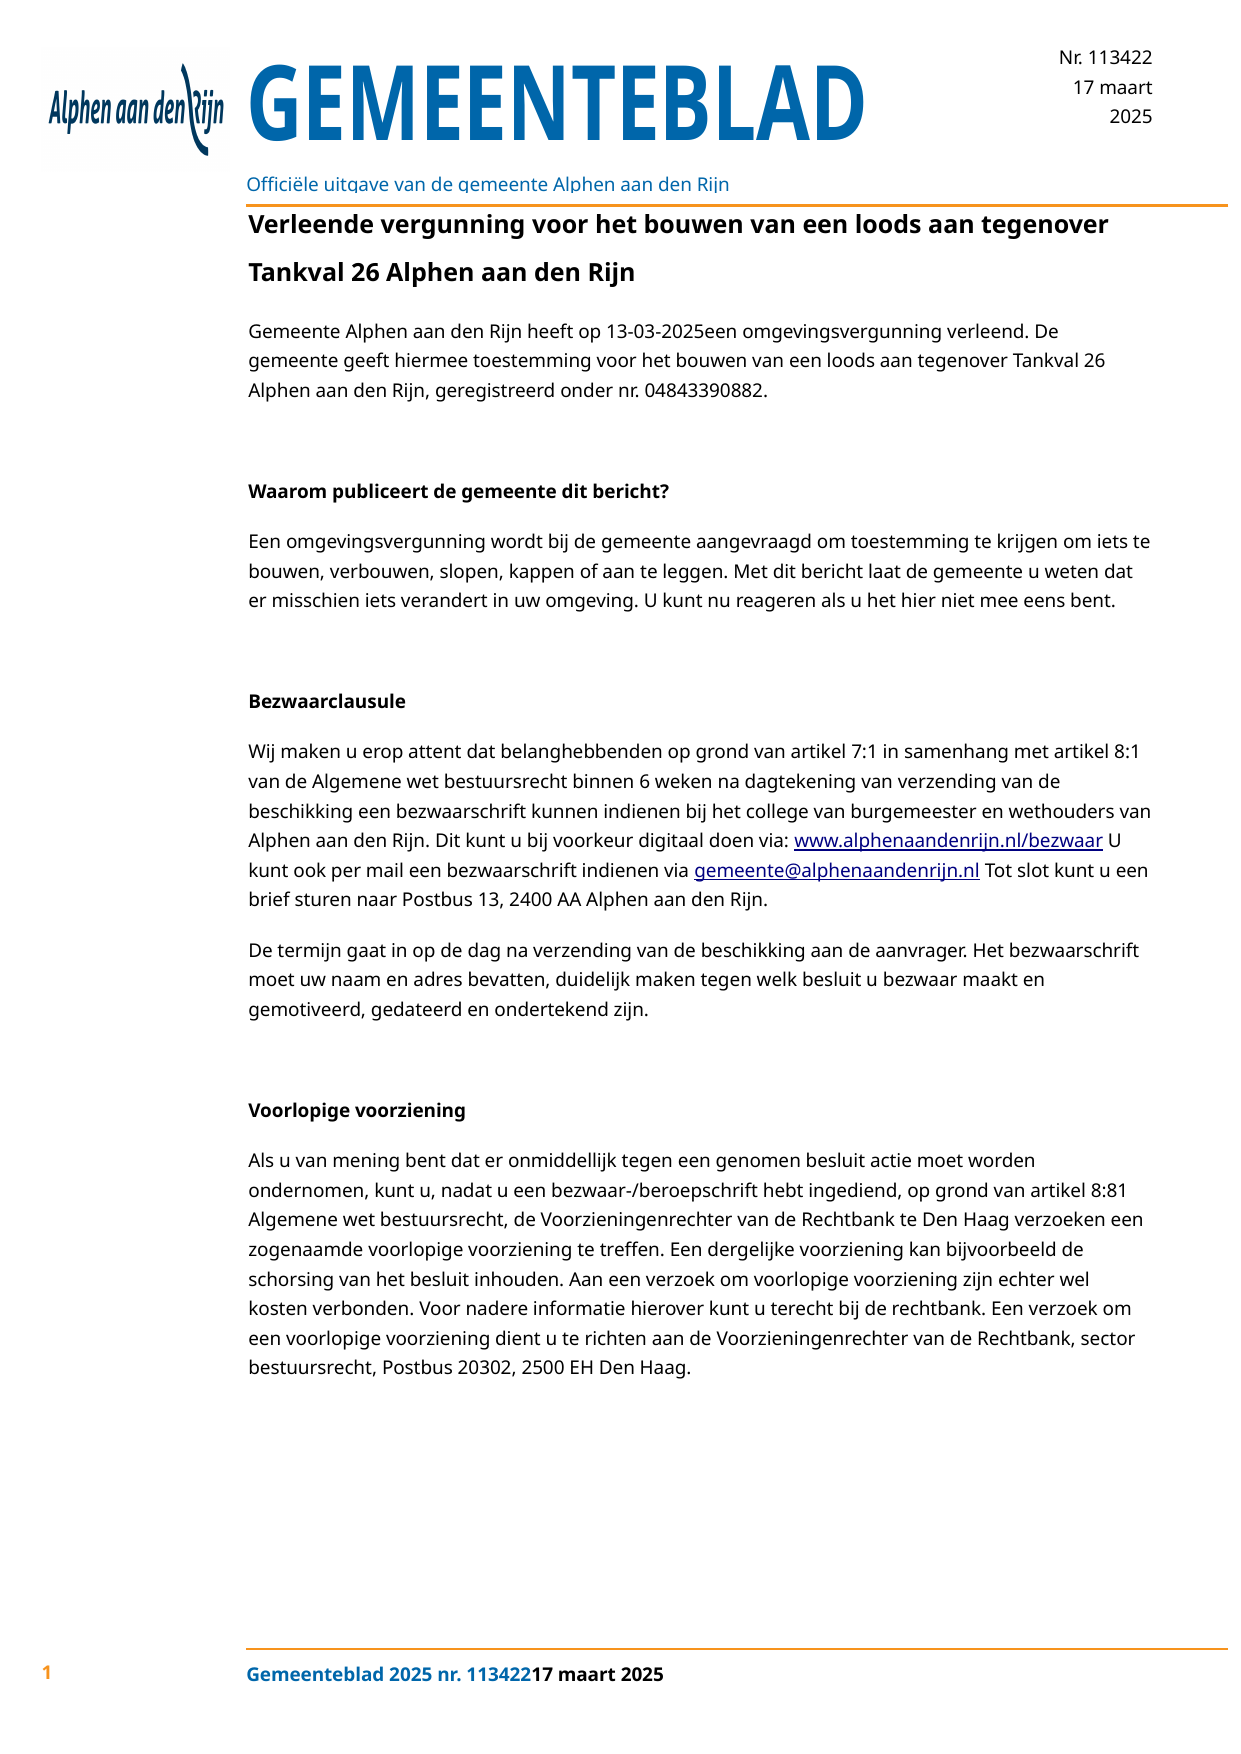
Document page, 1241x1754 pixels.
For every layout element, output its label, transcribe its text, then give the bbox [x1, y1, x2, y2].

text Bezwaarclausule [248, 688, 1152, 714]
text Als u van mening bent dat er onmiddellijk tegen een genomen besluit actie moet worden ondernomen, kunt u, nadat u een bezwaar-/beroepschrift hebt ingediend, op grond van artikel 8:81 Algemene wet bestuursrecht, de Voorzieningenrechter van de Rechtbank te Den Haag verzoeken een zogenaamde voorlopige voorziening te treffen. Een dergelijke voorziening kan bijvoorbeeld de schorsing van het besluit inhouden. Aan een verzoek om voorlopige voorziening zijn echter wel kosten verbonden. Voor nadere informatie hierover kunt u terecht bij de rechtbank. Een verzoek om een voorlopige voorziening dient u te richten aan de Voorzieningenrechter van de Rechtbank, sector bestuursrecht, Postbus 20302, 2500 EH Den Haag. [248, 1147, 1152, 1380]
text Wij maken u erop attent dat belanghebbenden op grond van artikel 7:1 in samenhang met artikel 8:1 van de Algemene wet bestuursrecht binnen 6 weken na dagtekening van verzending van de beschikking een bezwaarschrift kunnen indienen bij het college van burgemeester en wethouders van Alphen aan den Rijn. Dit kunt u bij voorkeur digitaal doen via: www.alphenaandenrijn.nl/bezwaar U kunt ook per mail een bezwaarschrift indienen via gemeente@alphenaandenrijn.nl Tot slot kunt u een brief sturen naar Postbus 13, 2400 AA Alphen aan den Rijn. [248, 739, 1152, 912]
text Verleende vergunning voor het bouwen van een loods aan tegenover Tankval 26 Alphen aan den Rijn [248, 207, 1152, 288]
text Waarom publiceert de gemeente dit bericht? [248, 478, 1152, 504]
text De termijn gaat in op de dag na verzending van de beschikking aan de aanvrager. Het bezwaarschrift moet uw naam en adres bevatten, duidelijk maken tegen welk besluit u bezwaar maakt en gemotiveerd, gedateerd en ondertekend zijn. [248, 937, 1152, 1022]
picture [41, 47, 231, 172]
text Een omgevingsvergunning wordt bij de gemeente aangevraagd om toestemming te krijgen om iets te bouwen, verbouwen, slopen, kappen of aan te leggen. Met dit bericht laat de gemeente u weten dat er misschien iets verandert in uw omgeving. U kunt nu reageren als u het hier niet mee eens bent. [248, 528, 1152, 613]
text Voorlopige voorziening [248, 1097, 1152, 1123]
text Gemeente Alphen aan den Rijn heeft op 13-03-2025een omgevingsvergunning verleend. De gemeente geeft hiermee toestemming voor het bouwen van een loods aan tegenover Tankval 26 Alphen aan den Rijn, geregistreerd onder nr. 04843390882. [248, 318, 1152, 403]
